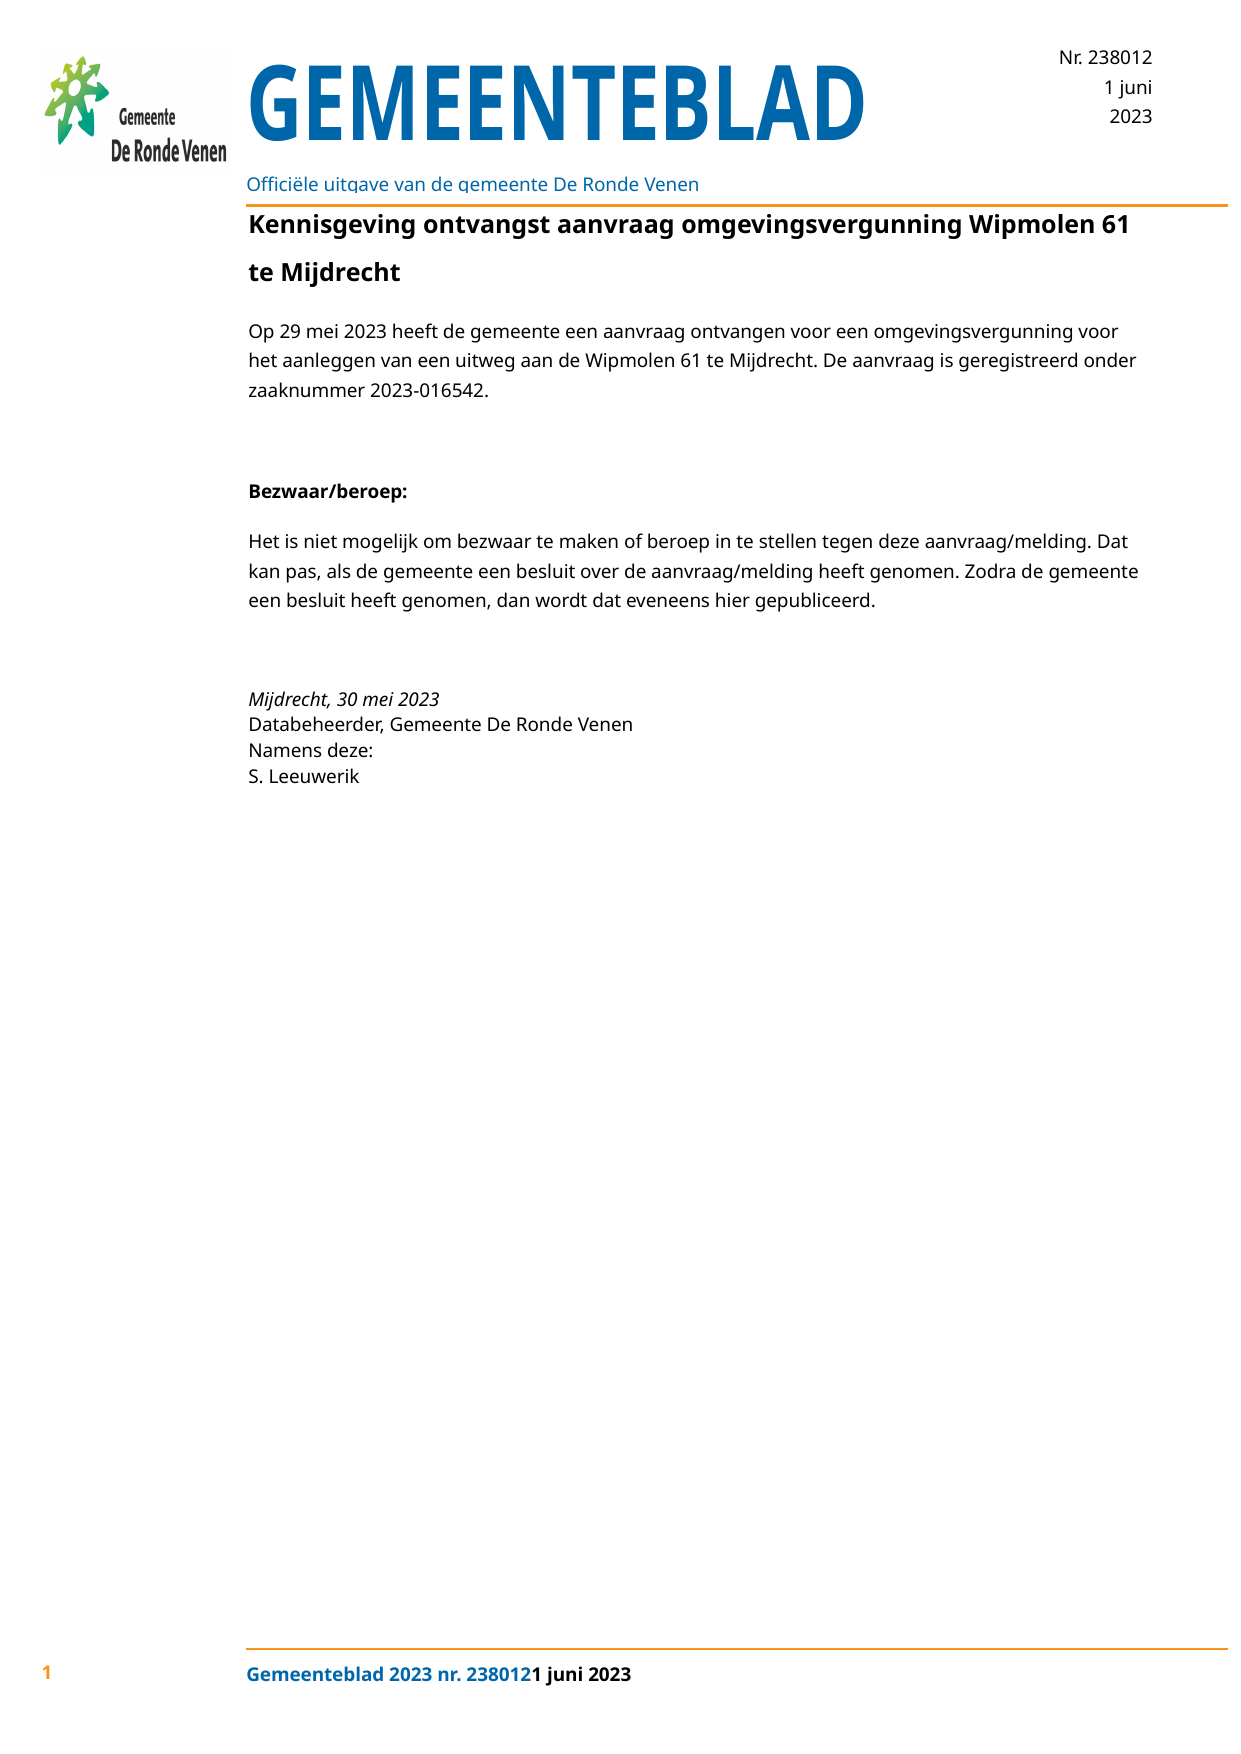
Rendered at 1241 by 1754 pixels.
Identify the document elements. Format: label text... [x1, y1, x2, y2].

picture [41, 47, 231, 172]
text Kennisgeving ontvangst aanvraag omgevingsvergunning Wipmolen 61 te Mijdrecht [248, 207, 1152, 288]
text Bezwaar/beroep: [248, 478, 1152, 504]
text Databeheerder, Gemeente De Ronde Venen [248, 711, 1152, 737]
text Op 29 mei 2023 heeft de gemeente een aanvraag ontvangen voor een omgevingsvergunning voor het aanleggen van een uitweg aan de Wipmolen 61 te Mijdrecht. De aanvraag is geregistreerd onder zaaknummer 2023-016542. [248, 318, 1152, 403]
text Namens deze: [248, 737, 1152, 763]
text S. Leeuwerik [248, 763, 1152, 789]
text Het is niet mogelijk om bezwaar te maken of beroep in te stellen tegen deze aanvraag/melding. Dat kan pas, als de gemeente een besluit over de aanvraag/melding heeft genomen. Zodra de gemeente een besluit heeft genomen, dan wordt dat eveneens hier gepubliceerd. [248, 528, 1152, 613]
text Mijdrecht, 30 mei 2023 [248, 686, 1152, 711]
